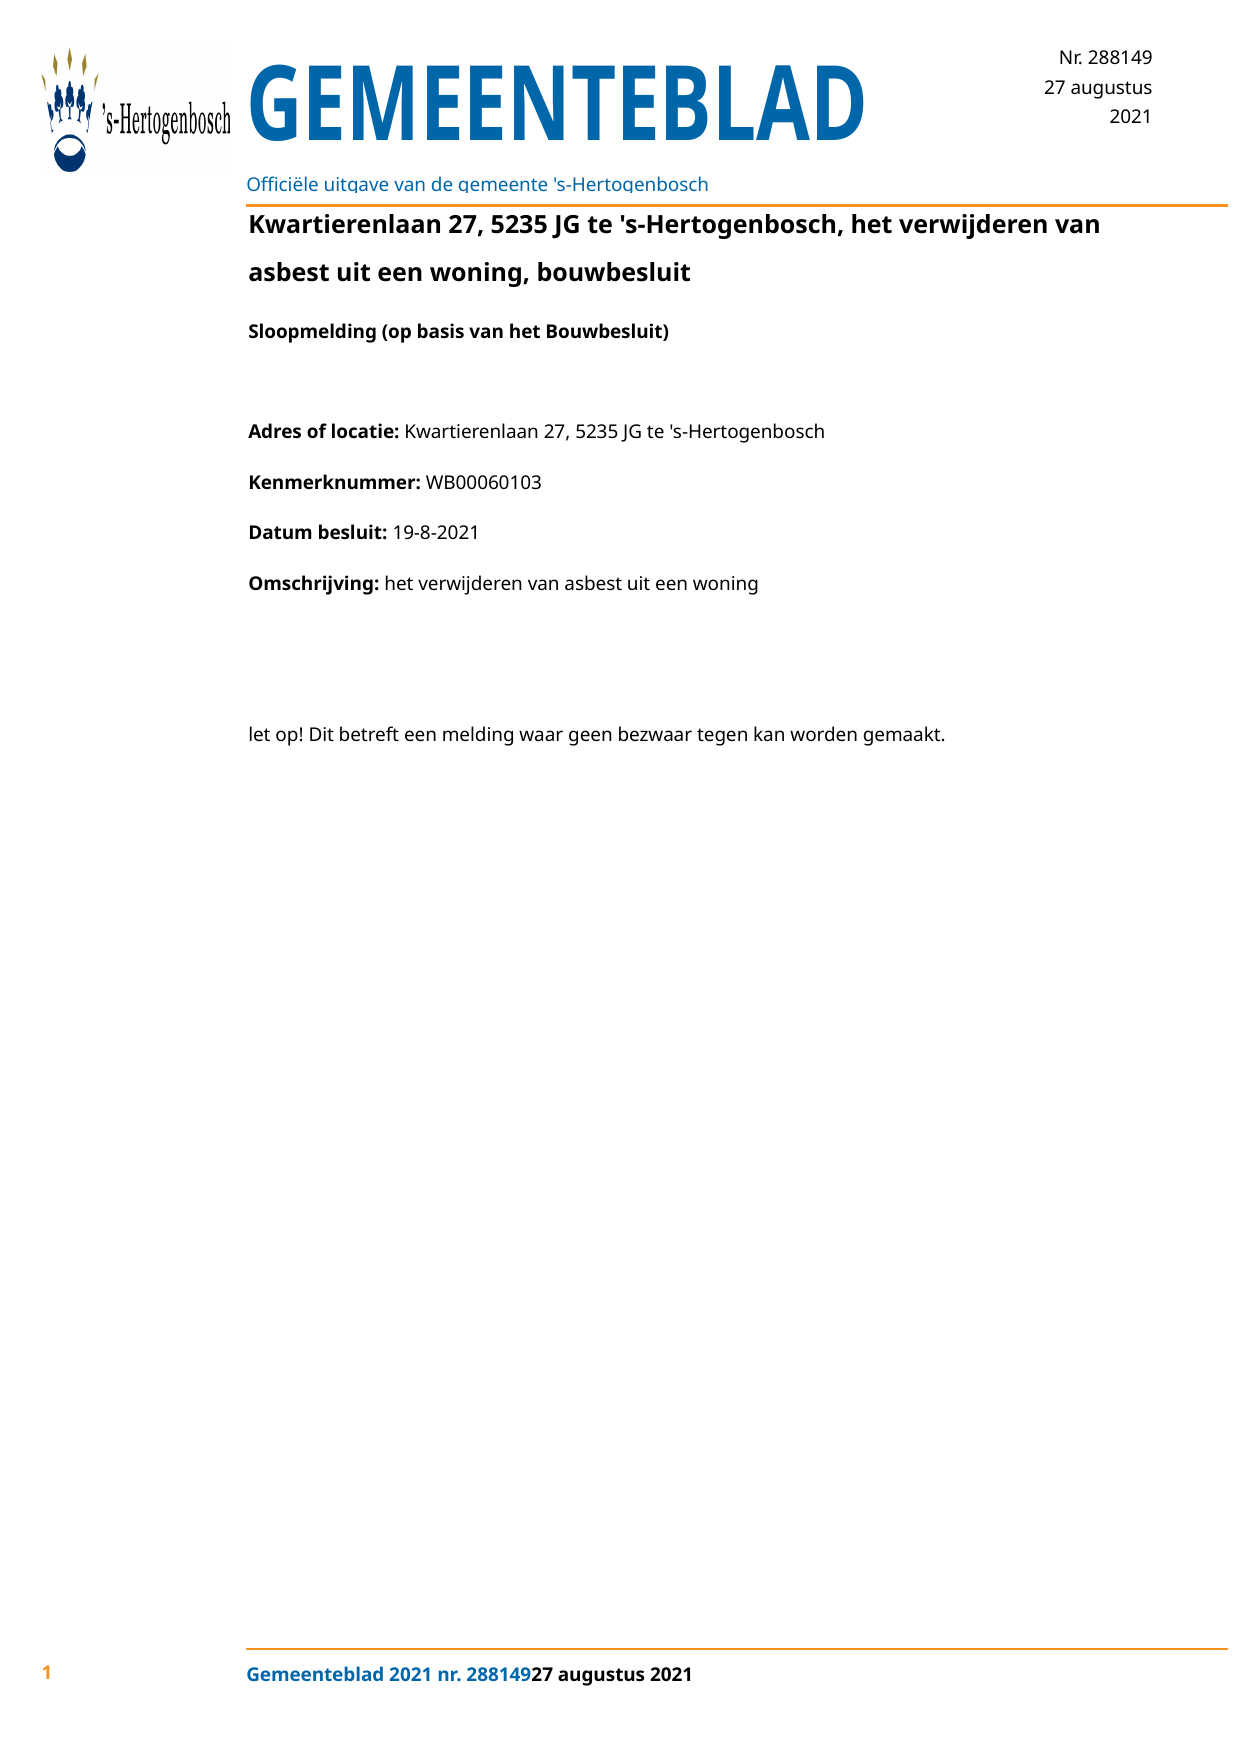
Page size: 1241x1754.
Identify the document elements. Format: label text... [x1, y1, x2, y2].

text Sloopmelding (op basis van het Bouwbesluit) [248, 318, 1152, 344]
text Kwartierenlaan 27, 5235 JG te 's-Hertogenbosch, het verwijderen van asbest uit een woning, bouwbesluit [248, 207, 1152, 288]
text Omschrijving: het verwijderen van asbest uit een woning [248, 570, 1152, 596]
picture [41, 47, 231, 172]
text let op! Dit betreft een melding waar geen bezwaar tegen kan worden gemaakt. [248, 721, 1152, 747]
text Kenmerknummer: WB00060103 [248, 469, 1152, 495]
text Adres of locatie: Kwartierenlaan 27, 5235 JG te 's-Hertogenbosch [248, 419, 1152, 444]
text Datum besluit: 19-8-2021 [248, 519, 1152, 545]
